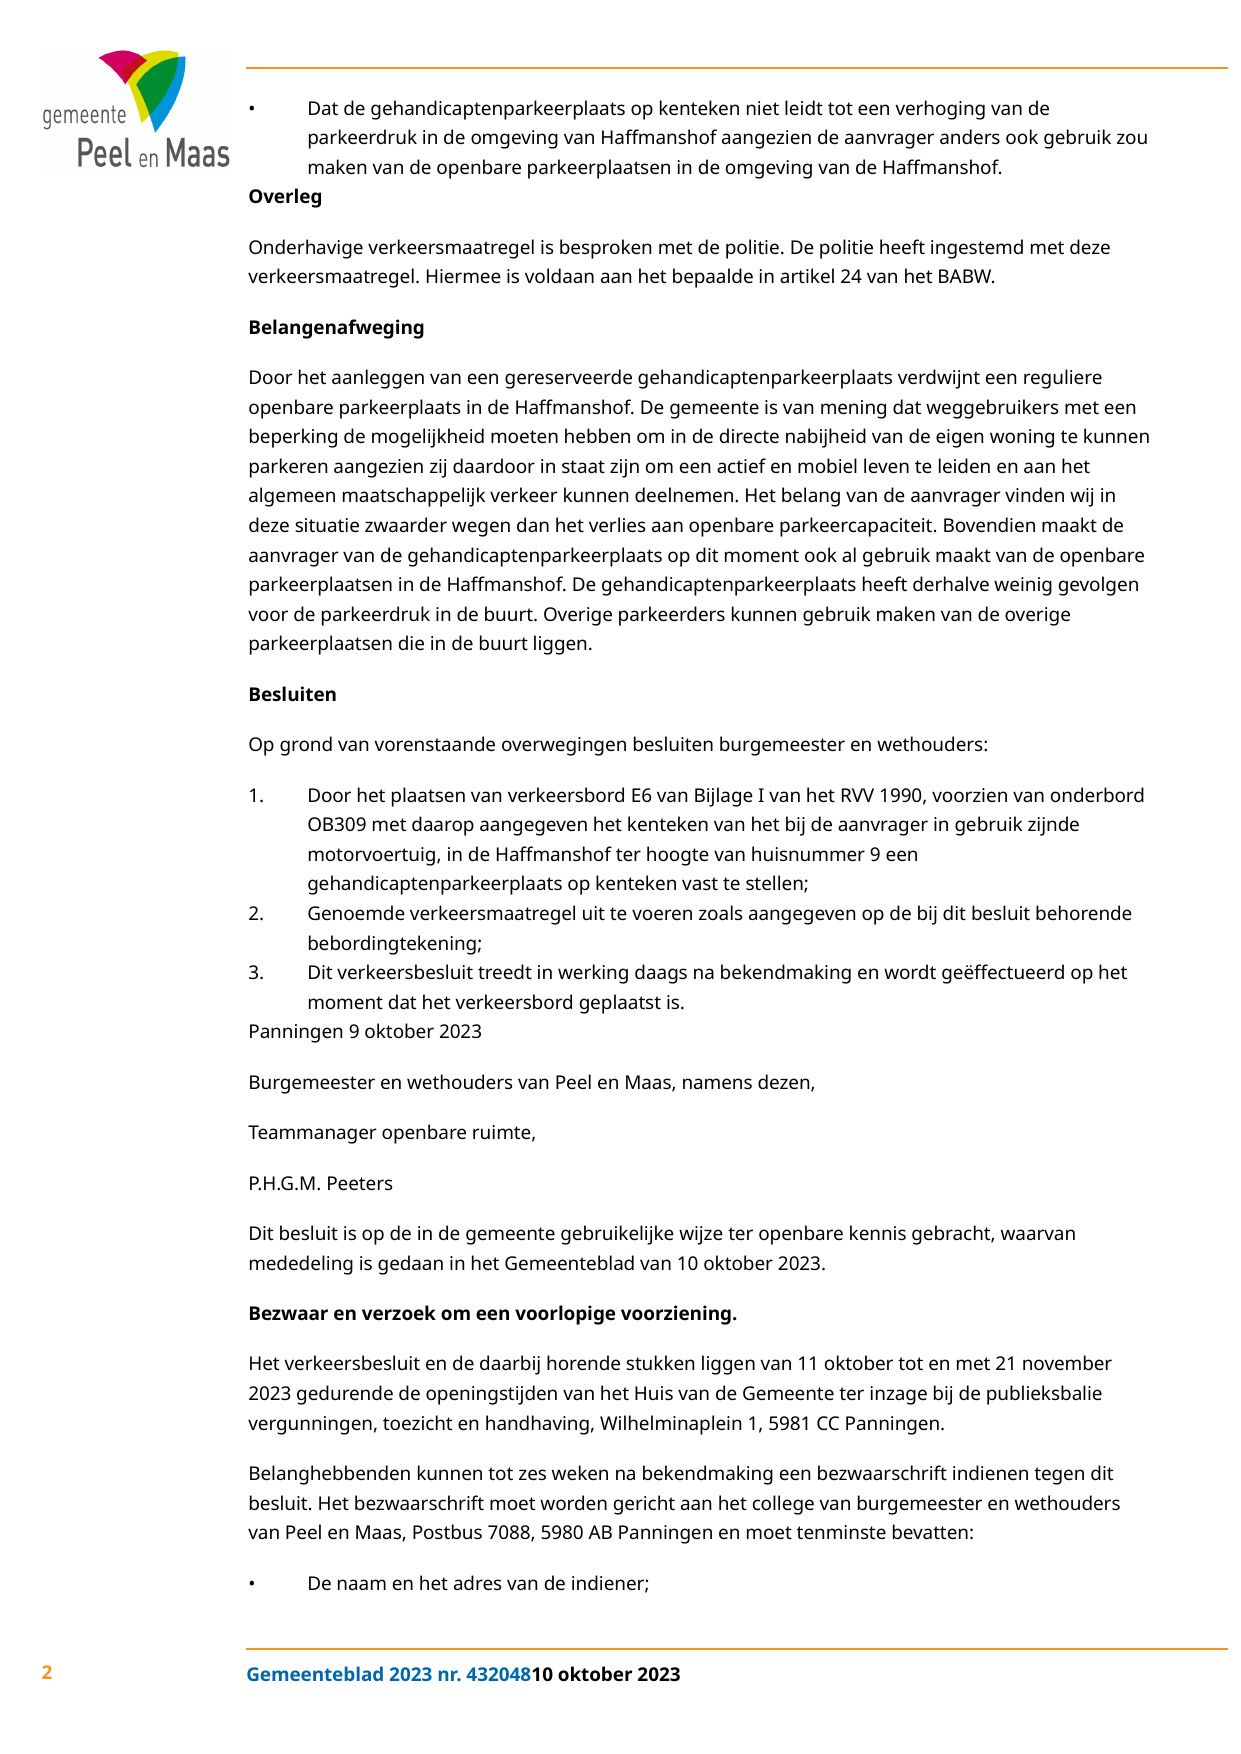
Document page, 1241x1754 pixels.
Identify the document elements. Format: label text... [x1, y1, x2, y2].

list Dat de gehandicaptenparkeerplaats op kenteken niet leidt tot een verhoging van de parkeerdruk in de omgeving van Haffmanshof aangezien de aanvrager anders ook gebruik zou maken van de openbare parkeerplaatsen in de omgeving van de Haffmanshof. [248, 95, 1152, 180]
text Overleg [248, 183, 1152, 209]
list De naam en het adres van de indiener; [248, 1570, 1152, 1596]
text Besluiten [248, 681, 1152, 707]
text Belanghebbenden kunnen tot zes weken na bekendmaking een bezwaarschrift indienen tegen dit besluit. Het bezwaarschrift moet worden gericht aan het college van burgemeester en wethouders van Peel en Maas, Postbus 7088, 5980 AB Panningen en moet tenminste bevatten: [248, 1460, 1152, 1545]
text Teammanager openbare ruimte, [248, 1119, 1152, 1145]
text Door het aanleggen van een gereserveerde gehandicaptenparkeerplaats verdwijnt een reguliere openbare parkeerplaats in de Haffmanshof. De gemeente is van mening dat weggebruikers met een beperking de mogelijkheid moeten hebben om in de directe nabijheid van de eigen woning te kunnen parkeren aangezien zij daardoor in staat zijn om een actief en mobiel leven te leiden en aan het algemeen maatschappelijk verkeer kunnen deelnemen. Het belang van de aanvrager vinden wij in deze situatie zwaarder wegen dan het verlies aan openbare parkeercapaciteit. Bovendien maakt de aanvrager van de gehandicaptenparkeerplaats op dit moment ook al gebruik maakt van de openbare parkeerplaatsen in de Haffmanshof. De gehandicaptenparkeerplaats heeft derhalve weinig gevolgen voor de parkeerdruk in de buurt. Overige parkeerders kunnen gebruik maken van de overige parkeerplaatsen die in de buurt liggen. [248, 364, 1152, 656]
list Door het plaatsen van verkeersbord E6 van Bijlage I van het RVV 1990, voorzien van onderbord OB309 met daarop aangegeven het kenteken van het bij de aanvrager in gebruik zijnde motorvoertuig, in de Haffmanshof ter hoogte van huisnummer 9 een gehandicaptenparkeerplaats op kenteken vast te stellen; [248, 782, 1152, 896]
text P.H.G.M. Peeters [248, 1170, 1152, 1196]
list Genoemde verkeersmaatregel uit te voeren zoals aangegeven op de bij dit besluit behorende bebordingtekening; [248, 900, 1152, 956]
text Burgemeester en wethouders van Peel en Maas, namens dezen, [248, 1069, 1152, 1095]
text Onderhavige verkeersmaatregel is besproken met de politie. De politie heeft ingestemd met deze verkeersmaatregel. Hiermee is voldaan aan het bepaalde in artikel 24 van het BABW. [248, 234, 1152, 289]
picture [41, 47, 231, 172]
text Bezwaar en verzoek om een voorlopige voorziening. [248, 1300, 1152, 1326]
text Belangenafweging [248, 314, 1152, 340]
text Het verkeersbesluit en de daarbij horende stukken liggen van 11 oktober tot en met 21 november 2023 gedurende de openingstijden van het Huis van de Gemeente ter inzage bij de publieksbalie vergunningen, toezicht en handhaving, Wilhelminaplein 1, 5981 CC Panningen. [248, 1351, 1152, 1436]
text Op grond van vorenstaande overwegingen besluiten burgemeester en wethouders: [248, 731, 1152, 757]
text Dit besluit is op de in de gemeente gebruikelijke wijze ter openbare kennis gebracht, waarvan mededeling is gedaan in het Gemeenteblad van 10 oktober 2023. [248, 1220, 1152, 1276]
text Panningen 9 oktober 2023 [248, 1018, 1152, 1044]
list Dit verkeersbesluit treedt in werking daags na bekendmaking en wordt geëffectueerd op het moment dat het verkeersbord geplaatst is. [248, 959, 1152, 1015]
